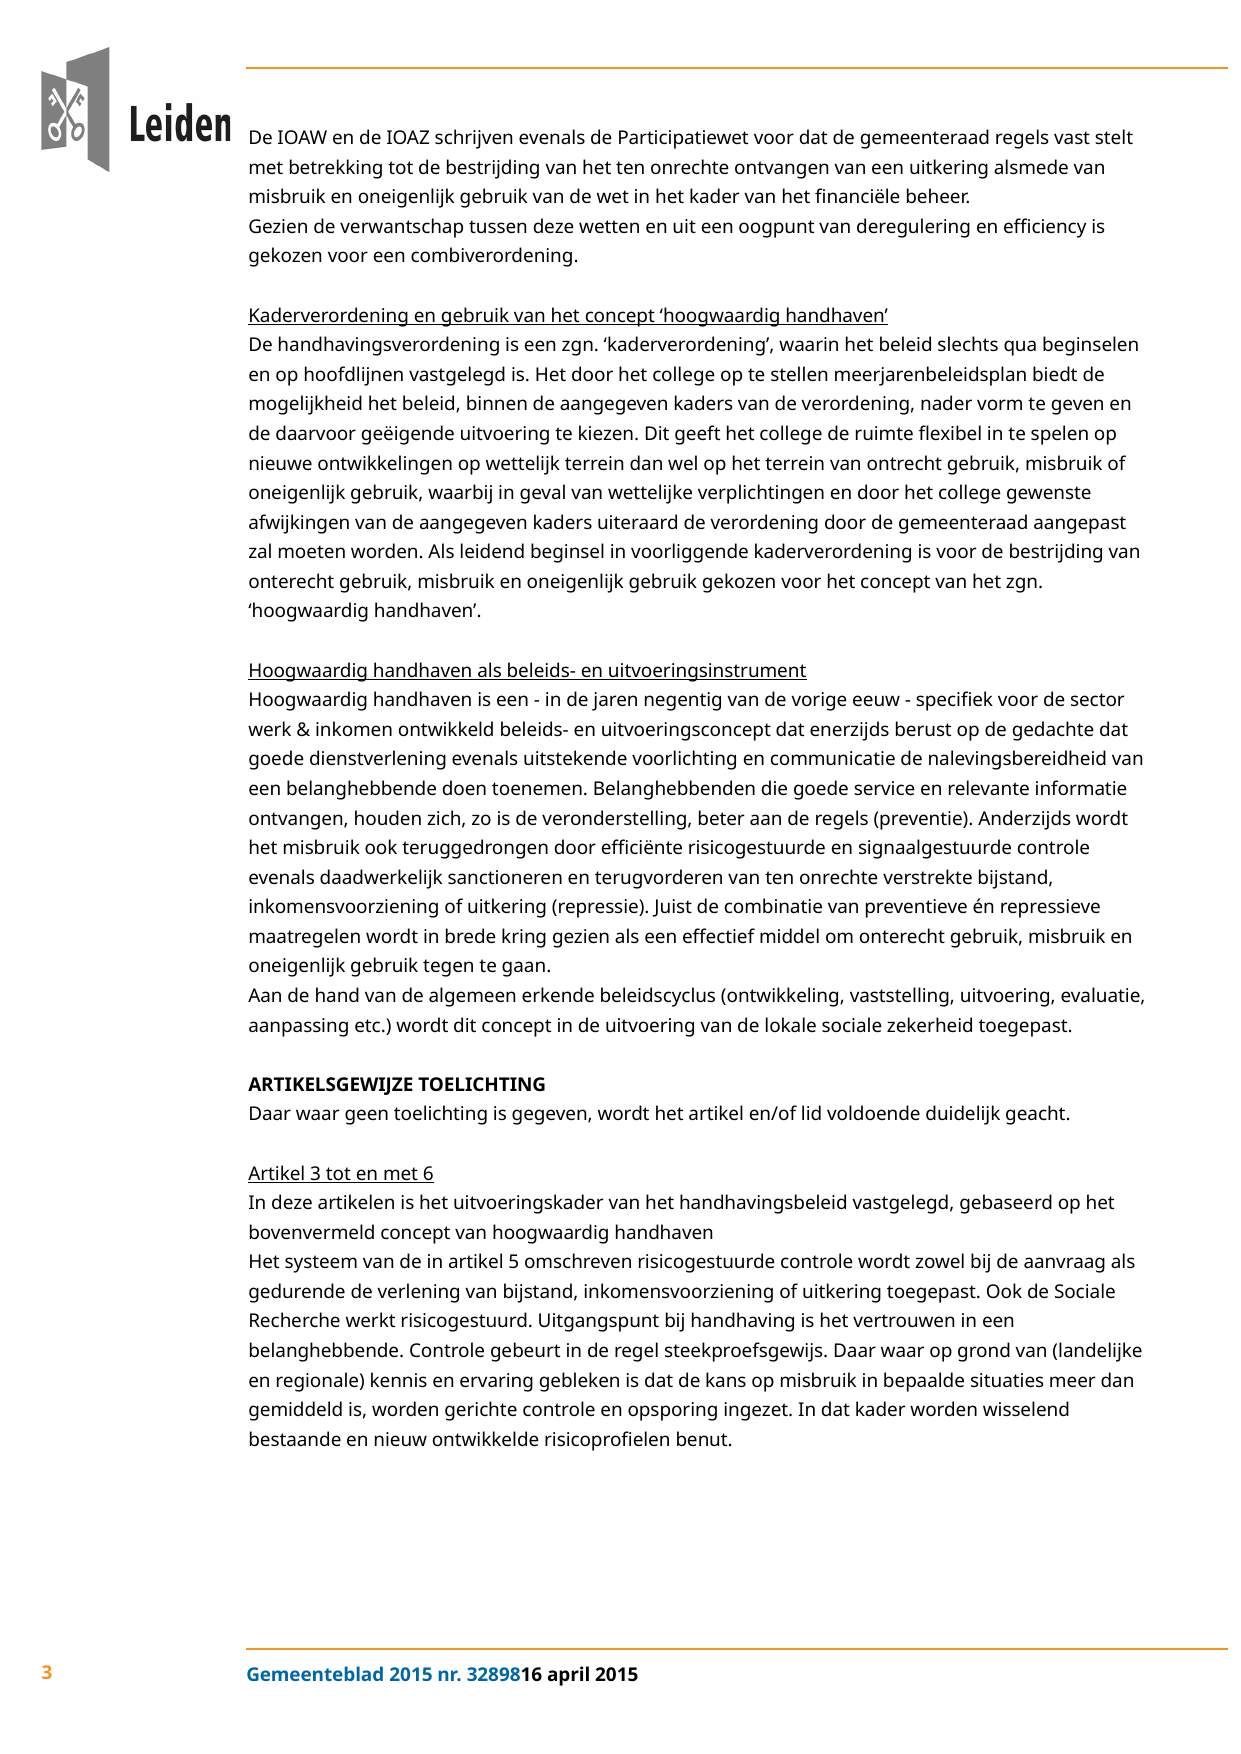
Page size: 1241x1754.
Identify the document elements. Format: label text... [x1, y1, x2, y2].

text Artikel 3 tot en met 6 [248, 1160, 1152, 1186]
text Daar waar geen toelichting is gegeven, wordt het artikel en/of lid voldoende duidelijk geacht. [248, 1101, 1152, 1126]
text Aan de hand van de algemeen erkende beleidscyclus (ontwikkeling, vaststelling, uitvoering, evaluatie, aanpassing etc.) wordt dit concept in de uitvoering van de lokale sociale zekerheid toegepast. [248, 982, 1152, 1038]
text Hoogwaardig handhaven als beleids- en uitvoeringsinstrument [248, 657, 1152, 683]
text Gezien de verwantschap tussen deze wetten en uit een oogpunt van deregulering en efficiency is gekozen voor een combiverordening. [248, 213, 1152, 268]
text De handhavingsverordening is een zgn. ‘kaderverordening’, waarin het beleid slechts qua beginselen en op hoofdlijnen vastgelegd is. Het door het college op te stellen meerjarenbeleidsplan biedt de mogelijkheid het beleid, binnen de aangegeven kaders van de verordening, nader vorm te geven en de daarvoor geëigende uitvoering te kiezen. Dit geeft het college de ruimte flexibel in te spelen op nieuwe ontwikkelingen op wettelijk terrein dan wel op het terrein van ontrecht gebruik, misbruik of oneigenlijk gebruik, waarbij in geval van wettelijke verplichtingen en door het college gewenste afwijkingen van de aangegeven kaders uiteraard de verordening door de gemeenteraad aangepast zal moeten worden. Als leidend beginsel in voorliggende kaderverordening is voor de bestrijding van onterecht gebruik, misbruik en oneigenlijk gebruik gekozen voor het concept van het zgn. ‘hoogwaardig handhaven’. [248, 331, 1152, 623]
text ARTIKELSGEWIJZE TOELICHTING [248, 1071, 1152, 1097]
picture [41, 47, 231, 172]
text In deze artikelen is het uitvoeringskader van het handhavingsbeleid vastgelegd, gebaseerd op het bovenvermeld concept van hoogwaardig handhaven [248, 1189, 1152, 1245]
text Hoogwaardig handhaven is een - in de jaren negentig van de vorige eeuw - specifiek voor de sector werk & inkomen ontwikkeld beleids- en uitvoeringsconcept dat enerzijds berust op de gedachte dat goede dienstverlening evenals uitstekende voorlichting en communicatie de nalevingsbereidheid van een belanghebbende doen toenemen. Belanghebbenden die goede service en relevante informatie ontvangen, houden zich, zo is de veronderstelling, beter aan de regels (preventie). Anderzijds wordt het misbruik ook teruggedrongen door efficiënte risicogestuurde en signaalgestuurde controle evenals daadwerkelijk sanctioneren en terugvorderen van ten onrechte verstrekte bijstand, inkomensvoorziening of uitkering (repressie). Juist de combinatie van preventieve én repressieve maatregelen wordt in brede kring gezien als een effectief middel om onterecht gebruik, misbruik en oneigenlijk gebruik tegen te gaan. [248, 686, 1152, 978]
text De IOAW en de IOAZ schrijven evenals de Participatiewet voor dat de gemeenteraad regels vast stelt met betrekking tot de bestrijding van het ten onrechte ontvangen van een uitkering alsmede van misbruik en oneigenlijk gebruik van de wet in het kader van het financiële beheer. [248, 124, 1152, 209]
text Het systeem van de in artikel 5 omschreven risicogestuurde controle wordt zowel bij de aanvraag als gedurende de verlening van bijstand, inkomensvoorziening of uitkering toegepast. Ook de Sociale Recherche werkt risicogestuurd. Uitgangspunt bij handhaving is het vertrouwen in een belanghebbende. Controle gebeurt in de regel steekproefsgewijs. Daar waar op grond van (landelijke en regionale) kennis en ervaring gebleken is dat de kans op misbruik in bepaalde situaties meer dan gemiddeld is, worden gerichte controle en opsporing ingezet. In dat kader worden wisselend bestaande en nieuw ontwikkelde risicoprofielen benut. [248, 1248, 1152, 1452]
text Kaderverordening en gebruik van het concept ‘hoogwaardig handhaven’ [248, 302, 1152, 328]
